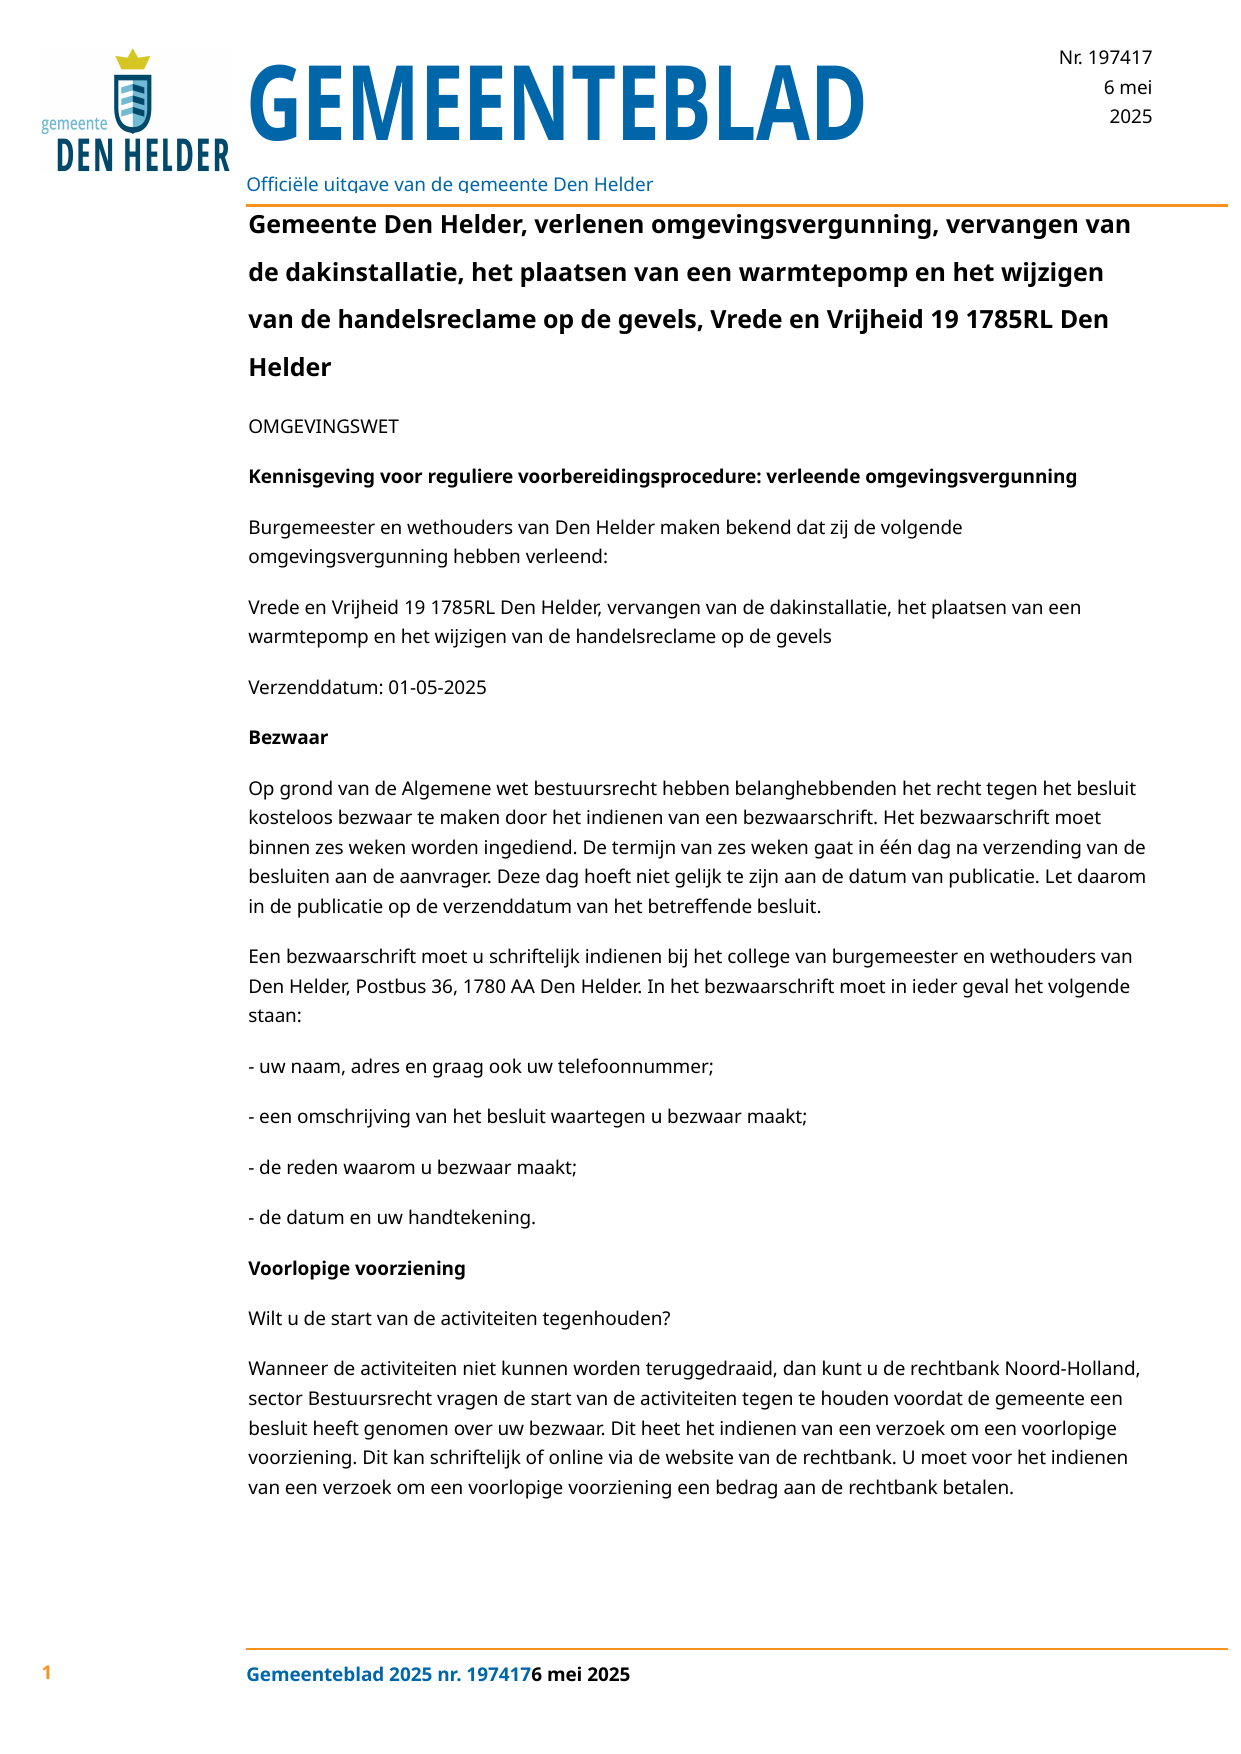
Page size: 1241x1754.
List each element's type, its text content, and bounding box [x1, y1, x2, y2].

text Bezwaar [248, 724, 1152, 750]
picture [63, 144, 68, 165]
text Een bezwaarschrift moet u schriftelijk indienen bij het college van burgemeester en wethouders van Den Helder, Postbus 36, 1780 AA Den Helder. In het bezwaarschrift moet in ieder geval het volgende staan: [248, 943, 1152, 1028]
text Wanneer de activiteiten niet kunnen worden teruggedraaid, dan kunt u de rechtbank Noord-Holland, sector Bestuursrecht vragen de start van de activiteiten tegen te houden voordat de gemeente een besluit heeft genomen over uw bezwaar. Dit heet het indienen van een verzoek om een voorlopige voorziening. Dit kan schriftelijk of online via de website van de rechtbank. U moet voor het indienen van een verzoek om een voorlopige voorziening een bedrag aan de rechtbank betalen. [248, 1356, 1152, 1500]
text - de reden waarom u bezwaar maakt; [248, 1154, 1152, 1180]
text - de datum en uw handtekening. [248, 1204, 1152, 1230]
text Vrede en Vrijheid 19 1785RL Den Helder, vervangen van de dakinstallatie, het plaatsen van een warmtepomp en het wijzigen van de handelsreclame op de gevels [248, 594, 1152, 649]
text Kennisgeving voor reguliere voorbereidingsprocedure: verleende omgevingsvergunning [248, 463, 1152, 489]
text - een omschrijving van het besluit waartegen u bezwaar maakt; [248, 1103, 1152, 1129]
text Wilt u de start van de activiteiten tegenhouden? [248, 1305, 1152, 1331]
text Verzenddatum: 01-05-2025 [248, 674, 1152, 700]
text Burgemeester en wethouders van Den Helder maken bekend dat zij de volgende omgevingsvergunning hebben verleend: [248, 514, 1152, 569]
text Op grond van de Algemene wet bestuursrecht hebben belanghebbenden het recht tegen het besluit kosteloos bezwaar te maken door het indienen van een bezwaarschrift. Het bezwaarschrift moet binnen zes weken worden ingediend. De termijn van zes weken gaat in één dag na verzending van de besluiten aan de aanvrager. Deze dag hoeft niet gelijk te zijn aan de datum van publicatie. Let daarom in de publicatie op de verzenddatum van het betreffende besluit. [248, 775, 1152, 919]
picture [41, 47, 231, 172]
text OMGEVINGSWET [248, 413, 1152, 439]
text - uw naam, adres en graag ook uw telefoonnummer; [248, 1053, 1152, 1079]
text Voorlopige voorziening [248, 1255, 1152, 1281]
picture [182, 144, 187, 165]
picture [220, 160, 224, 172]
text Gemeente Den Helder, verlenen omgevingsvergunning, vervangen van de dakinstallatie, het plaatsen van een warmtepomp en het wijzigen van de handelsreclame op de gevels, Vrede en Vrijheid 19 1785RL Den Helder [248, 207, 1152, 384]
picture [100, 154, 106, 172]
picture [130, 157, 135, 172]
